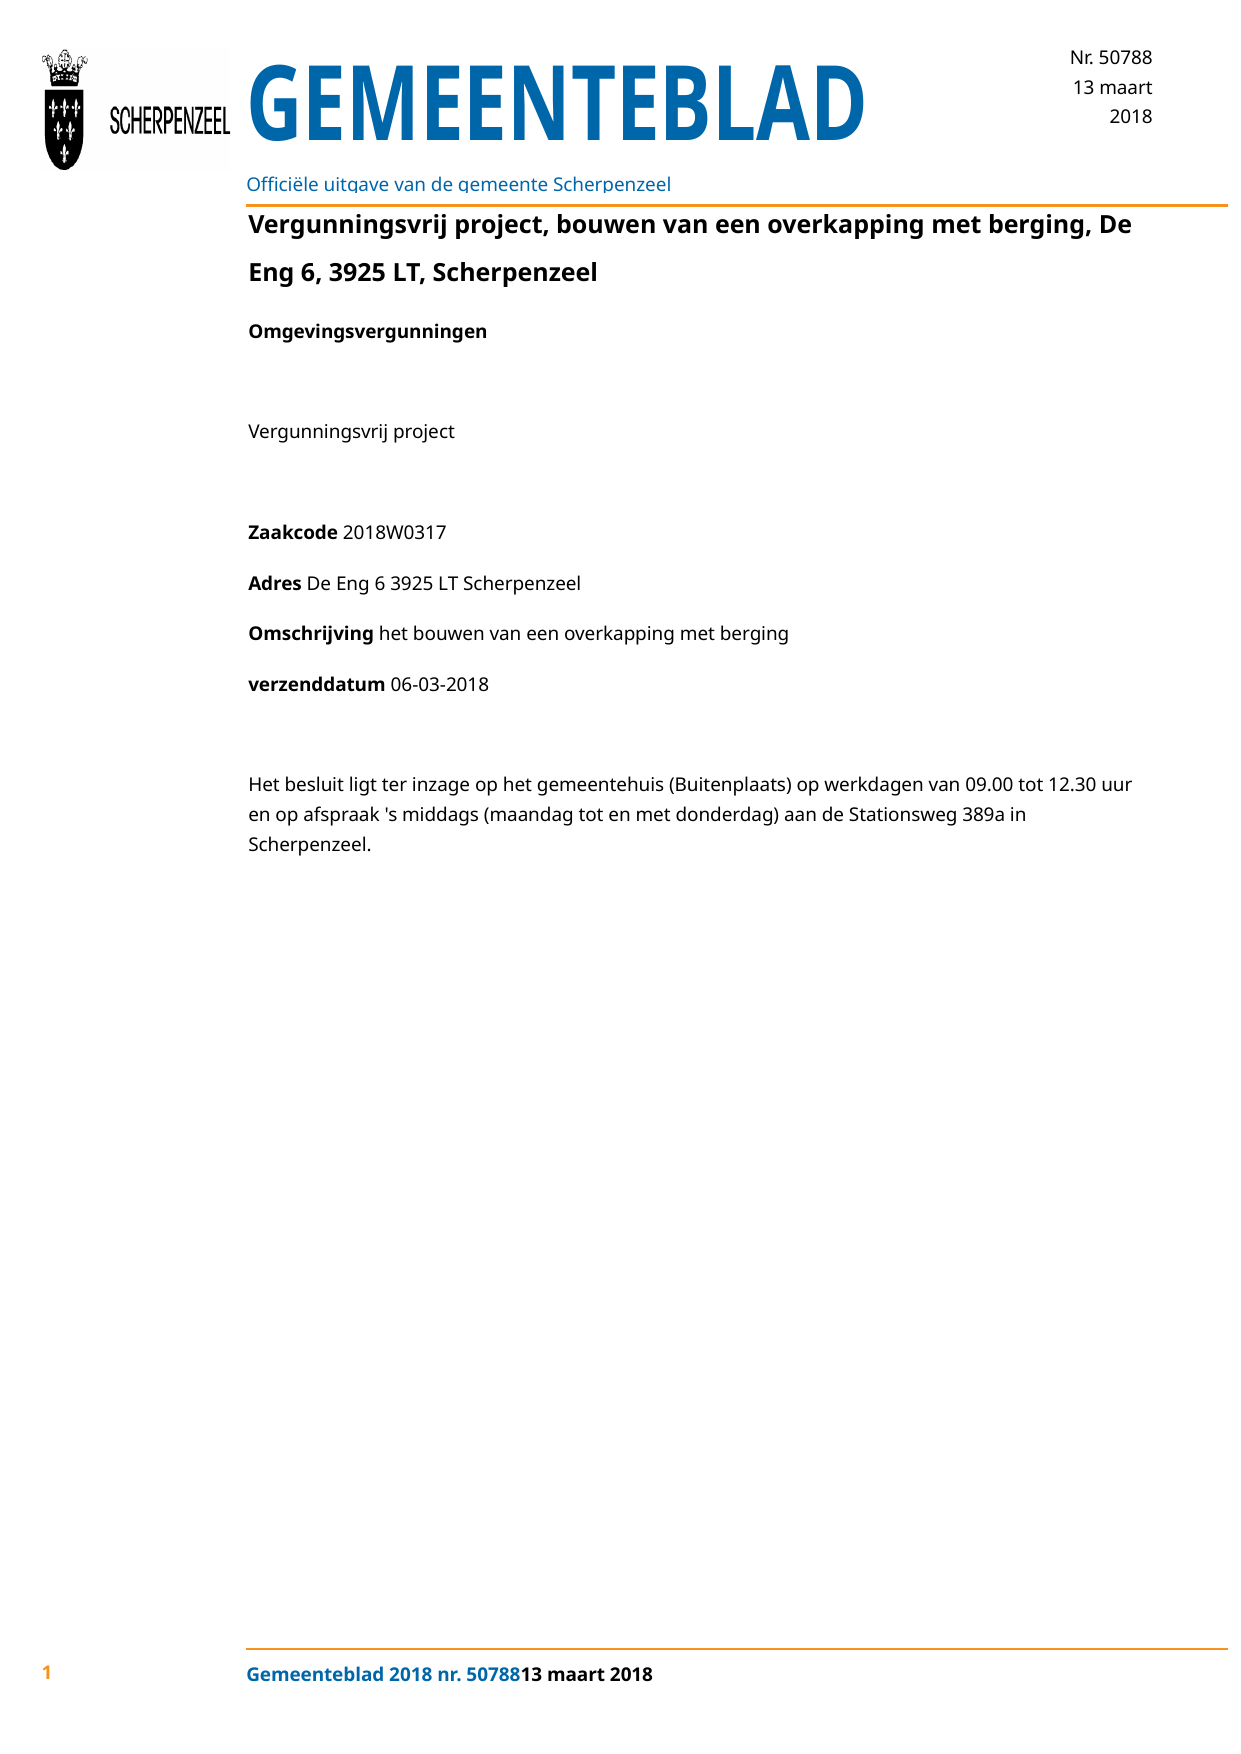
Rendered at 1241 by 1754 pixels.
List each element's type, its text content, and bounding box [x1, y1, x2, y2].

text Omgevingsvergunningen [248, 318, 1152, 344]
text Vergunningsvrij project [248, 419, 1152, 444]
picture [41, 47, 231, 172]
text Adres De Eng 6 3925 LT Scherpenzeel [248, 570, 1152, 596]
text Vergunningsvrij project, bouwen van een overkapping met berging, De Eng 6, 3925 LT, Scherpenzeel [248, 207, 1152, 288]
text Omschrijving het bouwen van een overkapping met berging [248, 620, 1152, 646]
text verzenddatum 06-03-2018 [248, 671, 1152, 697]
text Het besluit ligt ter inzage op het gemeentehuis (Buitenplaats) op werkdagen van 09.00 tot 12.30 uur en op afspraak 's middags (maandag tot en met donderdag) aan de Stationsweg 389a in Scherpenzeel. [248, 772, 1152, 857]
text Zaakcode 2018W0317 [248, 519, 1152, 545]
